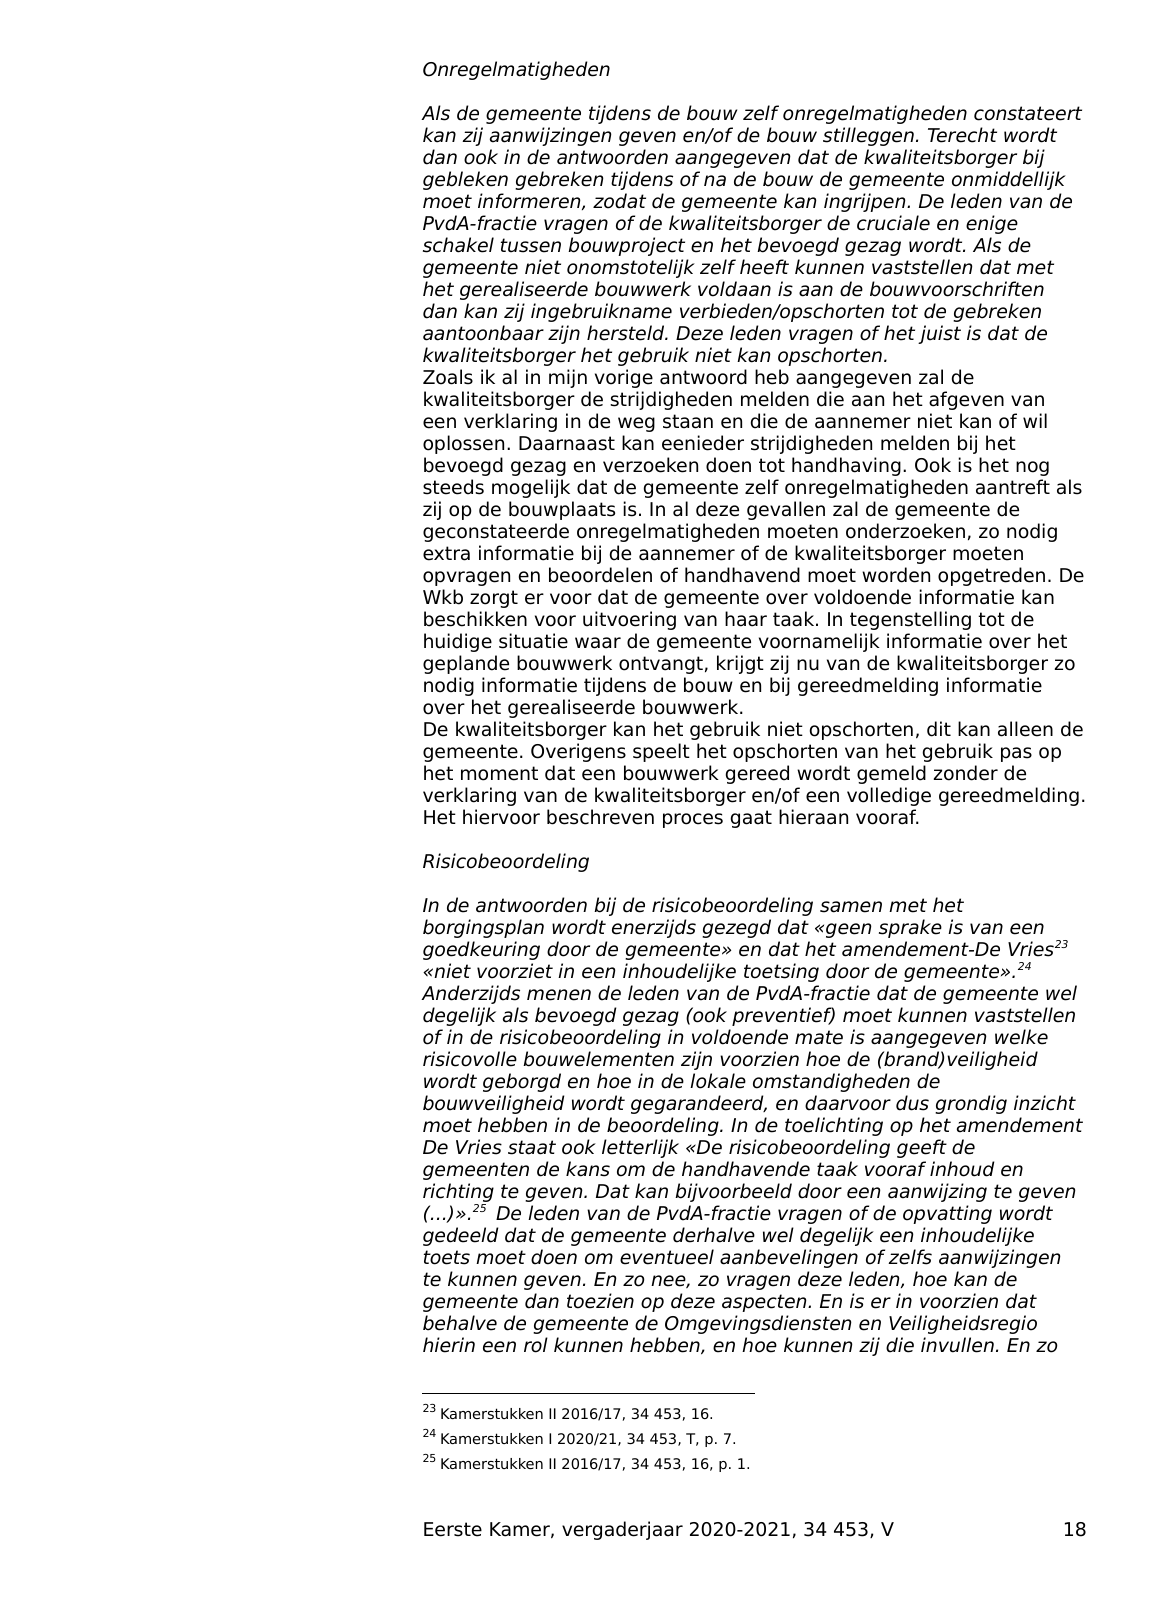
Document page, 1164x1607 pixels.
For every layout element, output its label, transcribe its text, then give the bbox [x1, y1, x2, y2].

text In de antwoorden bij de risicobeoordeling samen met het borgingsplan wordt enerzijds gezegd dat «geen sprake is van een goedkeuring door de gemeente» en dat het amendement-De Vries «niet voorziet in een inhoudelijke toetsing door de gemeente». Anderzijds menen de leden van de PvdA-fractie dat de gemeente wel degelijk als bevoegd gezag (ook preventief) moet kunnen vaststellen of in de risicobeoordeling in voldoende mate is aangegeven welke risicovolle bouwelementen zijn voorzien hoe de (brand)veiligheid wordt geborgd en hoe in de lokale omstandigheden de bouwveiligheid wordt gegarandeerd, en daarvoor dus grondig inzicht moet hebben in de beoordeling. In de toelichting op het amendement De Vries staat ook letterlijk «De risicobeoordeling geeft de gemeenten de kans om de handhavende taak vooraf inhoud en richting te geven. Dat kan bijvoorbeeld door een aanwijzing te geven (...)». De leden van de PvdA-fractie vragen of de opvatting wordt gedeeld dat de gemeente derhalve wel degelijk een inhoudelijke toets moet doen om eventueel aanbevelingen of zelfs aanwijzingen te kunnen geven. En zo nee, zo vragen deze leden, hoe kan de gemeente dan toezien op deze aspecten. En is er in voorzien dat behalve de gemeente de Omgevingsdiensten en Veiligheidsregio hierin een rol kunnen hebben, en hoe kunnen zij die invullen. En zo [422, 895, 1087, 1356]
text Zoals ik al in mijn vorige antwoord heb aangegeven zal de kwaliteitsborger de strijdigheden melden die aan het afgeven van een verklaring in de weg staan en die de aannemer niet kan of wil oplossen. Daarnaast kan eenieder strijdigheden melden bij het bevoegd gezag en verzoeken doen tot handhaving. Ook is het nog steeds mogelijk dat de gemeente zelf onregelmatigheden aantreft als zij op de bouwplaats is. In al deze gevallen zal de gemeente de geconstateerde onregelmatigheden moeten onderzoeken, zo nodig extra informatie bij de aannemer of de kwaliteitsborger moeten opvragen en beoordelen of handhavend moet worden opgetreden. De Wkb zorgt er voor dat de gemeente over voldoende informatie kan beschikken voor uitvoering van haar taak. In tegenstelling tot de huidige situatie waar de gemeente voornamelijk informatie over het geplande bouwwerk ontvangt, krijgt zij nu van de kwaliteitsborger zo nodig informatie tijdens de bouw en bij gereedmelding informatie over het gerealiseerde bouwwerk. [422, 367, 1087, 719]
text Als de gemeente tijdens de bouw zelf onregelmatigheden constateert kan zij aanwijzingen geven en/of de bouw stilleggen. Terecht wordt dan ook in de antwoorden aangegeven dat de kwaliteitsborger bij gebleken gebreken tijdens of na de bouw de gemeente onmiddellijk moet informeren, zodat de gemeente kan ingrijpen. De leden van de PvdA-fractie vragen of de kwaliteitsborger de cruciale en enige schakel tussen bouwproject en het bevoegd gezag wordt. Als de gemeente niet onomstotelijk zelf heeft kunnen vaststellen dat met het gerealiseerde bouwwerk voldaan is aan de bouwvoorschriften dan kan zij ingebruikname verbieden/opschorten tot de gebreken aantoonbaar zijn hersteld. Deze leden vragen of het juist is dat de kwaliteitsborger het gebruik niet kan opschorten. [422, 103, 1087, 367]
text Kamerstukken II 2016/17, 34 453, 16, p. 1. [422, 1452, 1087, 1474]
subtitle Onregelmatigheden [422, 59, 1087, 81]
text Kamerstukken I 2020/21, 34 453, T, p. 7. [422, 1427, 1087, 1449]
text De kwaliteitsborger kan het gebruik niet opschorten, dit kan alleen de gemeente. Overigens speelt het opschorten van het gebruik pas op het moment dat een bouwwerk gereed wordt gemeld zonder de verklaring van de kwaliteitsborger en/of een volledige gereedmelding. Het hiervoor beschreven proces gaat hieraan vooraf. [422, 719, 1087, 828]
text Kamerstukken II 2016/17, 34 453, 16. [422, 1402, 1087, 1424]
subtitle Risicobeoordeling [422, 851, 1087, 873]
